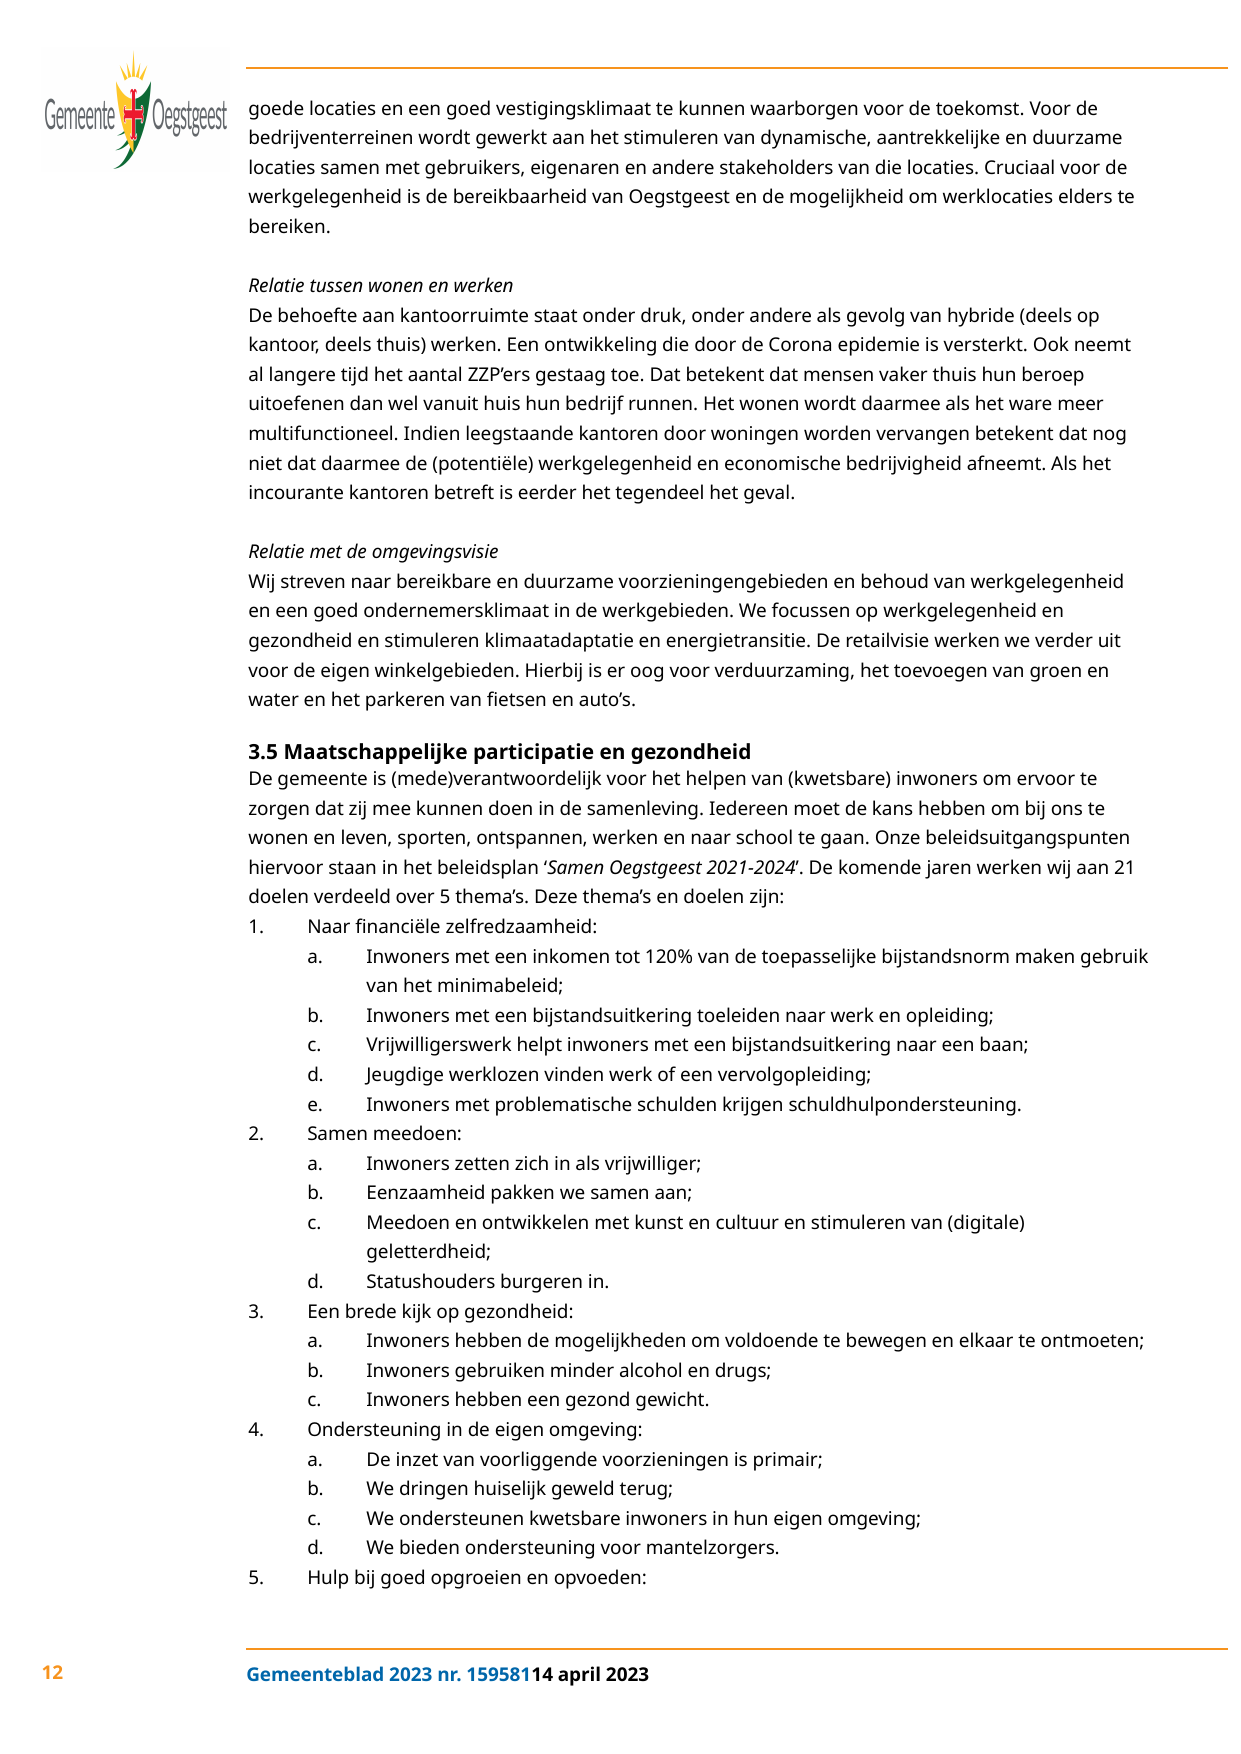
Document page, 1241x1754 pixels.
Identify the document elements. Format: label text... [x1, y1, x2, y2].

list We ondersteunen kwetsbare inwoners in hun eigen omgeving; [307, 1505, 1152, 1531]
list We dringen huiselijk geweld terug; [307, 1475, 1152, 1501]
list Inwoners met problematische schulden krijgen schuldhulpondersteuning. [307, 1091, 1152, 1116]
text Wij streven naar bereikbare en duurzame voorzieningengebieden en behoud van werkgelegenheid en een goed ondernemersklimaat in de werkgebieden. We focussen op werkgelegenheid en gezondheid en stimuleren klimaatadaptatie en energietransitie. De retailvisie werken we verder uit voor de eigen winkelgebieden. Hierbij is er oog voor verduurzaming, het toevoegen van groen en water en het parkeren van fietsen en auto’s. [248, 568, 1152, 712]
list Eenzaamheid pakken we samen aan; [307, 1179, 1152, 1205]
picture [41, 47, 231, 172]
text Relatie tussen wonen en werken [248, 272, 1152, 298]
text De behoefte aan kantoorruimte staat onder druk, onder andere als gevolg van hybride (deels op kantoor, deels thuis) werken. Een ontwikkeling die door de Corona epidemie is versterkt. Ook neemt al langere tijd het aantal ZZP’ers gestaag toe. Dat betekent dat mensen vaker thuis hun beroep uitoefenen dan wel vanuit huis hun bedrijf runnen. Het wonen wordt daarmee als het ware meer multifunctioneel. Indien leegstaande kantoren door woningen worden vervangen betekent dat nog niet dat daarmee de (potentiële) werkgelegenheid en economische bedrijvigheid afneemt. Als het incourante kantoren betreft is eerder het tegendeel het geval. [248, 302, 1152, 505]
list Inwoners met een bijstandsuitkering toeleiden naar werk en opleiding; [307, 1002, 1152, 1028]
list Hulp bij goed opgroeien en opvoeden: [248, 1564, 1152, 1590]
text De gemeente is (mede)verantwoordelijk voor het helpen van (kwetsbare) inwoners om ervoor te zorgen dat zij mee kunnen doen in de samenleving. Iedereen moet de kans hebben om bij ons te wonen en leven, sporten, ontspannen, werken en naar school te gaan. Onze beleidsuitgangspunten hiervoor staan in het beleidsplan ‘Samen Oegstgeest 2021-2024’. De komende jaren werken wij aan 21 doelen verdeeld over 5 thema’s. Deze thema’s en doelen zijn: [248, 765, 1152, 909]
text 3.5 Maatschappelijke participatie en gezondheid [248, 737, 1152, 765]
list We bieden ondersteuning voor mantelzorgers. [307, 1534, 1152, 1560]
list Inwoners gebruiken minder alcohol en drugs; [307, 1357, 1152, 1383]
list Vrijwilligerswerk helpt inwoners met een bijstandsuitkering naar een baan; [307, 1032, 1152, 1057]
list Inwoners hebben de mogelijkheden om voldoende te bewegen en elkaar te ontmoeten; [307, 1327, 1152, 1353]
list Inwoners met een inkomen tot 120% van de toepasselijke bijstandsnorm maken gebruik van het minimabeleid; [307, 943, 1152, 998]
list Meedoen en ontwikkelen met kunst en cultuur en stimuleren van (digitale) geletterdheid; [307, 1209, 1152, 1264]
list Samen meedoen: [248, 1120, 1152, 1146]
list Naar financiële zelfredzaamheid: [248, 913, 1152, 939]
list De inzet van voorliggende voorzieningen is primair; [307, 1446, 1152, 1471]
list Een brede kijk op gezondheid: [248, 1298, 1152, 1323]
list Inwoners zetten zich in als vrijwilliger; [307, 1150, 1152, 1176]
list Ondersteuning in de eigen omgeving: [248, 1416, 1152, 1442]
text goede locaties en een goed vestigingsklimaat te kunnen waarborgen voor de toekomst. Voor de bedrijventerreinen wordt gewerkt aan het stimuleren van dynamische, aantrekkelijke en duurzame locaties samen met gebruikers, eigenaren en andere stakeholders van die locaties. Cruciaal voor de werkgelegenheid is de bereikbaarheid van Oegstgeest en de mogelijkheid om werklocaties elders te bereiken. [248, 95, 1152, 239]
list Jeugdige werklozen vinden werk of een vervolgopleiding; [307, 1061, 1152, 1087]
list Inwoners hebben een gezond gewicht. [307, 1387, 1152, 1412]
list Statushouders burgeren in. [307, 1268, 1152, 1294]
text Relatie met de omgevingsvisie [248, 538, 1152, 564]
